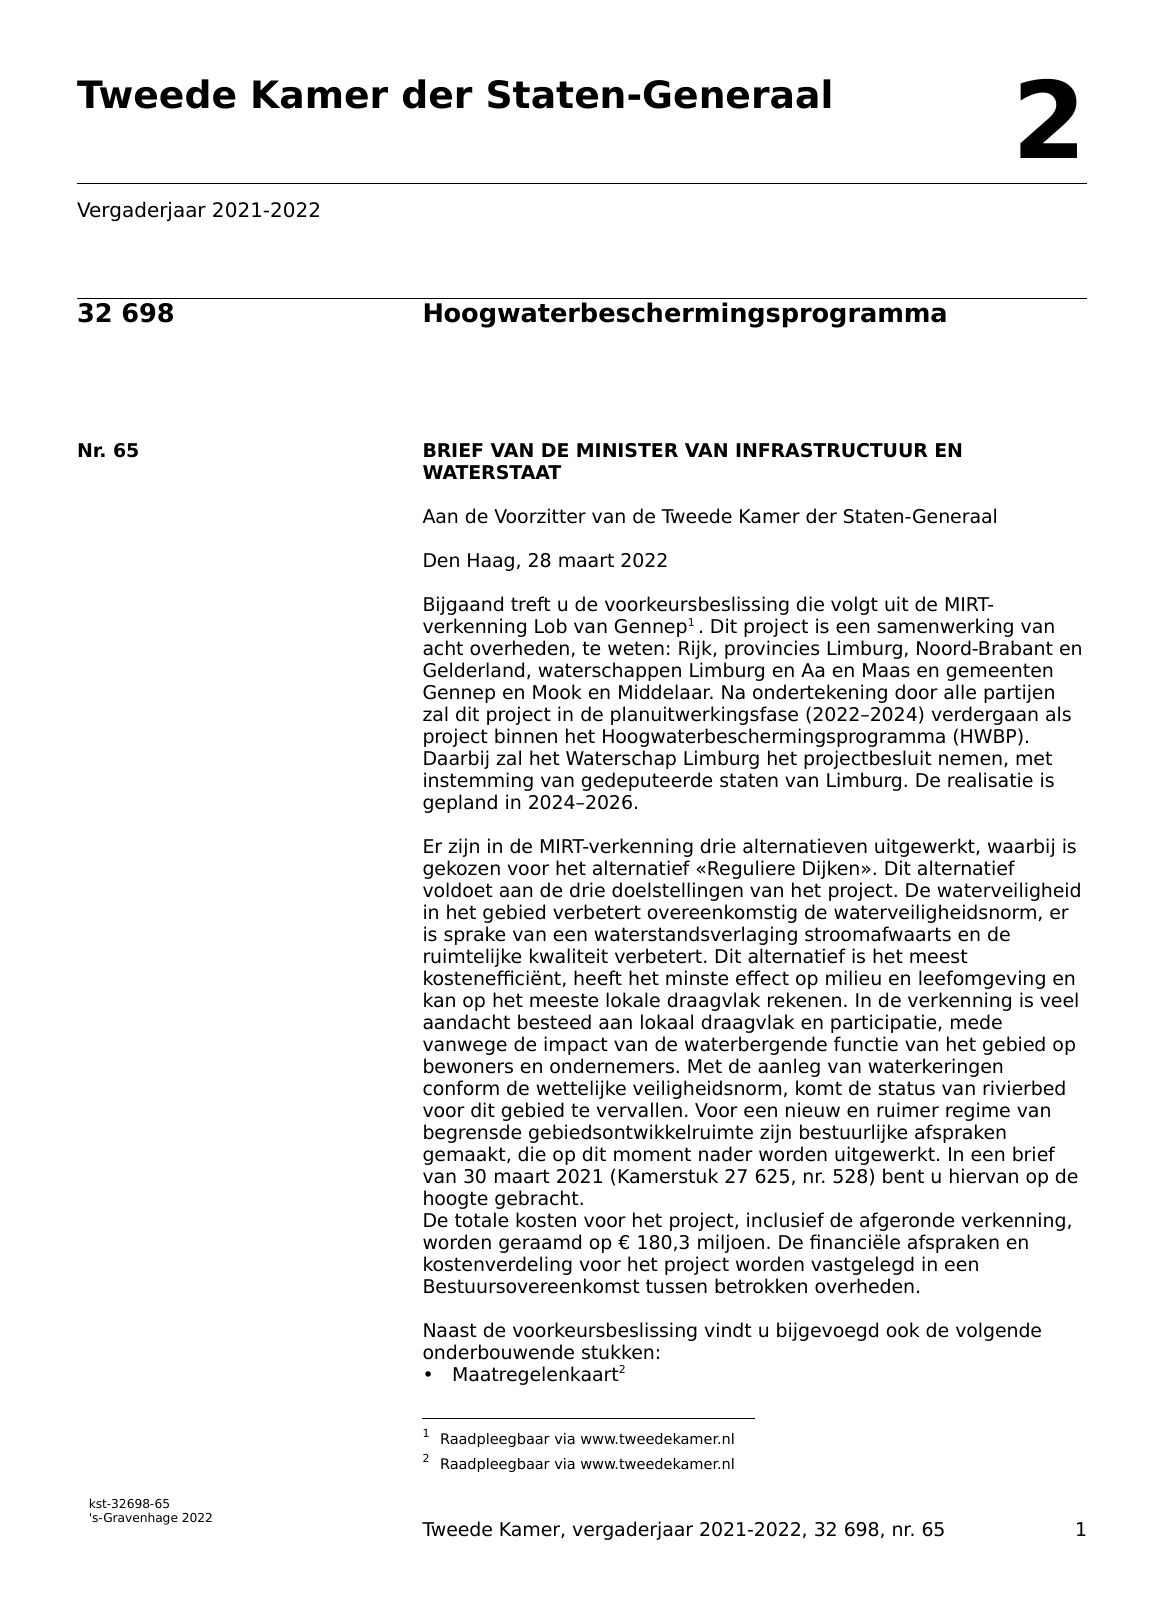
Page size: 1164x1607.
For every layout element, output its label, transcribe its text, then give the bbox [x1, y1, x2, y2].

table_header 2 [886, 59, 1087, 183]
text kst-32698-65 [88, 1497, 323, 1511]
subtitle Nr. 65 BRIEF VAN DE MINISTER VAN INFRASTRUCTUUR EN WATERSTAAT [77, 440, 1087, 484]
text Aan de Voorzitter van de Tweede Kamer der Staten-Generaal [422, 506, 1087, 528]
text Naast de voorkeursbeslissing vindt u bijgevoegd ook de volgende onderbouwende stukken: [422, 1320, 1087, 1364]
text • Maatregelenkaart [422, 1364, 1087, 1386]
table_cell Vergaderjaar 2021-2022 [77, 184, 1087, 298]
text 's-Gravenhage 2022 [88, 1511, 323, 1525]
text Raadpleegbaar via www.tweedekamer.nl [422, 1427, 1087, 1449]
text De totale kosten voor het project, inclusief de afgeronde verkenning, worden geraamd op € 180,3 miljoen. De financiële afspraken en kostenverdeling voor het project worden vastgelegd in een Bestuursovereenkomst tussen betrokken overheden. [422, 1210, 1087, 1298]
subtitle 32 698 Hoogwaterbeschermingsprogramma [77, 299, 1087, 329]
text Er zijn in de MIRT-verkenning drie alternatieven uitgewerkt, waarbij is gekozen voor het alternatief «Reguliere Dijken». Dit alternatief voldoet aan de drie doelstellingen van het project. De waterveiligheid in het gebied verbetert overeenkomstig de waterveiligheidsnorm, er is sprake van een waterstandsverlaging stroomafwaarts en de ruimtelijke kwaliteit verbetert. Dit alternatief is het meest kostenefficiënt, heeft het minste effect op milieu en leefomgeving en kan op het meeste lokale draagvlak rekenen. In de verkenning is veel aandacht besteed aan lokaal draagvlak en participatie, mede vanwege de impact van de waterbergende functie van het gebied op bewoners en ondernemers. Met de aanleg van waterkeringen conform de wettelijke veiligheidsnorm, komt de status van rivierbed voor dit gebied te vervallen. Voor een nieuw en ruimer regime van begrensde gebiedsontwikkelruimte zijn bestuurlijke afspraken gemaakt, die op dit moment nader worden uitgewerkt. In een brief van 30 maart 2021 (Kamerstuk 27 625, nr. 528) bent u hiervan op de hoogte gebracht. [422, 836, 1087, 1210]
text Den Haag, 28 maart 2022 [422, 550, 1087, 572]
text Raadpleegbaar via www.tweedekamer.nl [422, 1452, 1087, 1474]
text Bijgaand treft u de voorkeursbeslissing die volgt uit de MIRT-verkenning Lob van Gennep. Dit project is een samenwerking van acht overheden, te weten: Rijk, provincies Limburg, Noord-Brabant en Gelderland, waterschappen Limburg en Aa en Maas en gemeenten Gennep en Mook en Middelaar. Na ondertekening door alle partijen zal dit project in de planuitwerkingsfase (2022–2024) verdergaan als project binnen het Hoogwaterbeschermingsprogramma (HWBP). Daarbij zal het Waterschap Limburg het projectbesluit nemen, met instemming van gedeputeerde staten van Limburg. De realisatie is gepland in 2024–2026. [422, 594, 1087, 814]
table_header Tweede Kamer der Staten-Generaal [77, 59, 886, 183]
